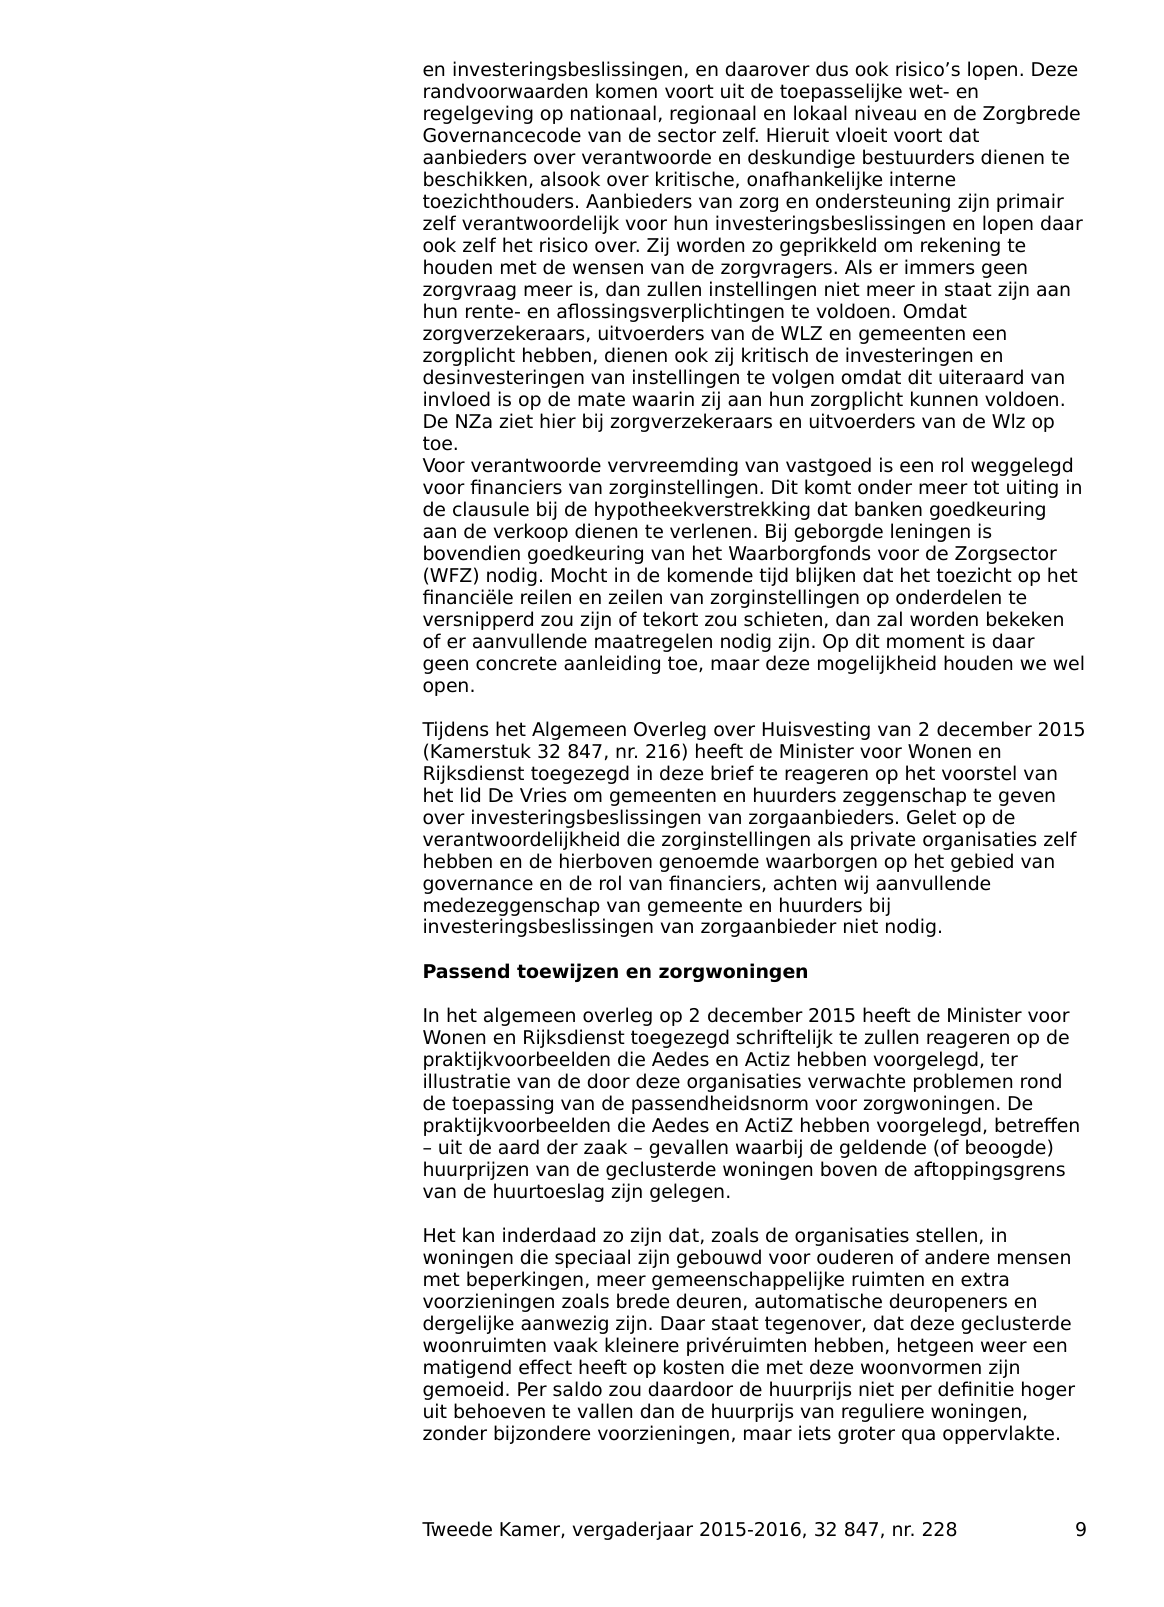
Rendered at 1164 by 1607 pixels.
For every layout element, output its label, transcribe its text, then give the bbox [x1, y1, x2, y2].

text Tijdens het Algemeen Overleg over Huisvesting van 2 december 2015 (Kamerstuk 32 847, nr. 216) heeft de Minister voor Wonen en Rijksdienst toegezegd in deze brief te reageren op het voorstel van het lid De Vries om gemeenten en huurders zeggenschap te geven over investeringsbeslissingen van zorgaanbieders. Gelet op de verantwoordelijkheid die zorginstellingen als private organisaties zelf hebben en de hierboven genoemde waarborgen op het gebied van governance en de rol van financiers, achten wij aanvullende medezeggenschap van gemeente en huurders bij investeringsbeslissingen van zorgaanbieder niet nodig. [422, 719, 1087, 938]
text Voor verantwoorde vervreemding van vastgoed is een rol weggelegd voor financiers van zorginstellingen. Dit komt onder meer tot uiting in de clausule bij de hypotheekverstrekking dat banken goedkeuring aan de verkoop dienen te verlenen. Bij geborgde leningen is bovendien goedkeuring van het Waarborgfonds voor de Zorgsector (WFZ) nodig. Mocht in de komende tijd blijken dat het toezicht op het financiële reilen en zeilen van zorginstellingen op onderdelen te versnipperd zou zijn of tekort zou schieten, dan zal worden bekeken of er aanvullende maatregelen nodig zijn. Op dit moment is daar geen concrete aanleiding toe, maar deze mogelijkheid houden we wel open. [422, 455, 1087, 696]
text en investeringsbeslissingen, en daarover dus ook risico’s lopen. Deze randvoorwaarden komen voort uit de toepasselijke wet- en regelgeving op nationaal, regionaal en lokaal niveau en de Zorgbrede Governancecode van de sector zelf. Hieruit vloeit voort dat aanbieders over verantwoorde en deskundige bestuurders dienen te beschikken, alsook over kritische, onafhankelijke interne toezichthouders. Aanbieders van zorg en ondersteuning zijn primair zelf verantwoordelijk voor hun investeringsbeslissingen en lopen daar ook zelf het risico over. Zij worden zo geprikkeld om rekening te houden met de wensen van de zorgvragers. Als er immers geen zorgvraag meer is, dan zullen instellingen niet meer in staat zijn aan hun rente- en aflossingsverplichtingen te voldoen. Omdat zorgverzekeraars, uitvoerders van de WLZ en gemeenten een zorgplicht hebben, dienen ook zij kritisch de investeringen en desinvesteringen van instellingen te volgen omdat dit uiteraard van invloed is op de mate waarin zij aan hun zorgplicht kunnen voldoen. De NZa ziet hier bij zorgverzekeraars en uitvoerders van de Wlz op toe. [422, 59, 1087, 455]
text Het kan inderdaad zo zijn dat, zoals de organisaties stellen, in woningen die speciaal zijn gebouwd voor ouderen of andere mensen met beperkingen, meer gemeenschappelijke ruimten en extra voorzieningen zoals brede deuren, automatische deuropeners en dergelijke aanwezig zijn. Daar staat tegenover, dat deze geclusterde woonruimten vaak kleinere privéruimten hebben, hetgeen weer een matigend effect heeft op kosten die met deze woonvormen zijn gemoeid. Per saldo zou daardoor de huurprijs niet per definitie hoger uit behoeven te vallen dan de huurprijs van reguliere woningen, zonder bijzondere voorzieningen, maar iets groter qua oppervlakte. [422, 1225, 1087, 1444]
subtitle Passend toewijzen en zorgwoningen [422, 961, 1087, 983]
text In het algemeen overleg op 2 december 2015 heeft de Minister voor Wonen en Rijksdienst toegezegd schriftelijk te zullen reageren op de praktijkvoorbeelden die Aedes en Actiz hebben voorgelegd, ter illustratie van de door deze organisaties verwachte problemen rond de toepassing van de passendheidsnorm voor zorgwoningen. De praktijkvoorbeelden die Aedes en ActiZ hebben voorgelegd, betreffen – uit de aard der zaak – gevallen waarbij de geldende (of beoogde) huurprijzen van de geclusterde woningen boven de aftoppingsgrens van de huurtoeslag zijn gelegen. [422, 1005, 1087, 1203]
